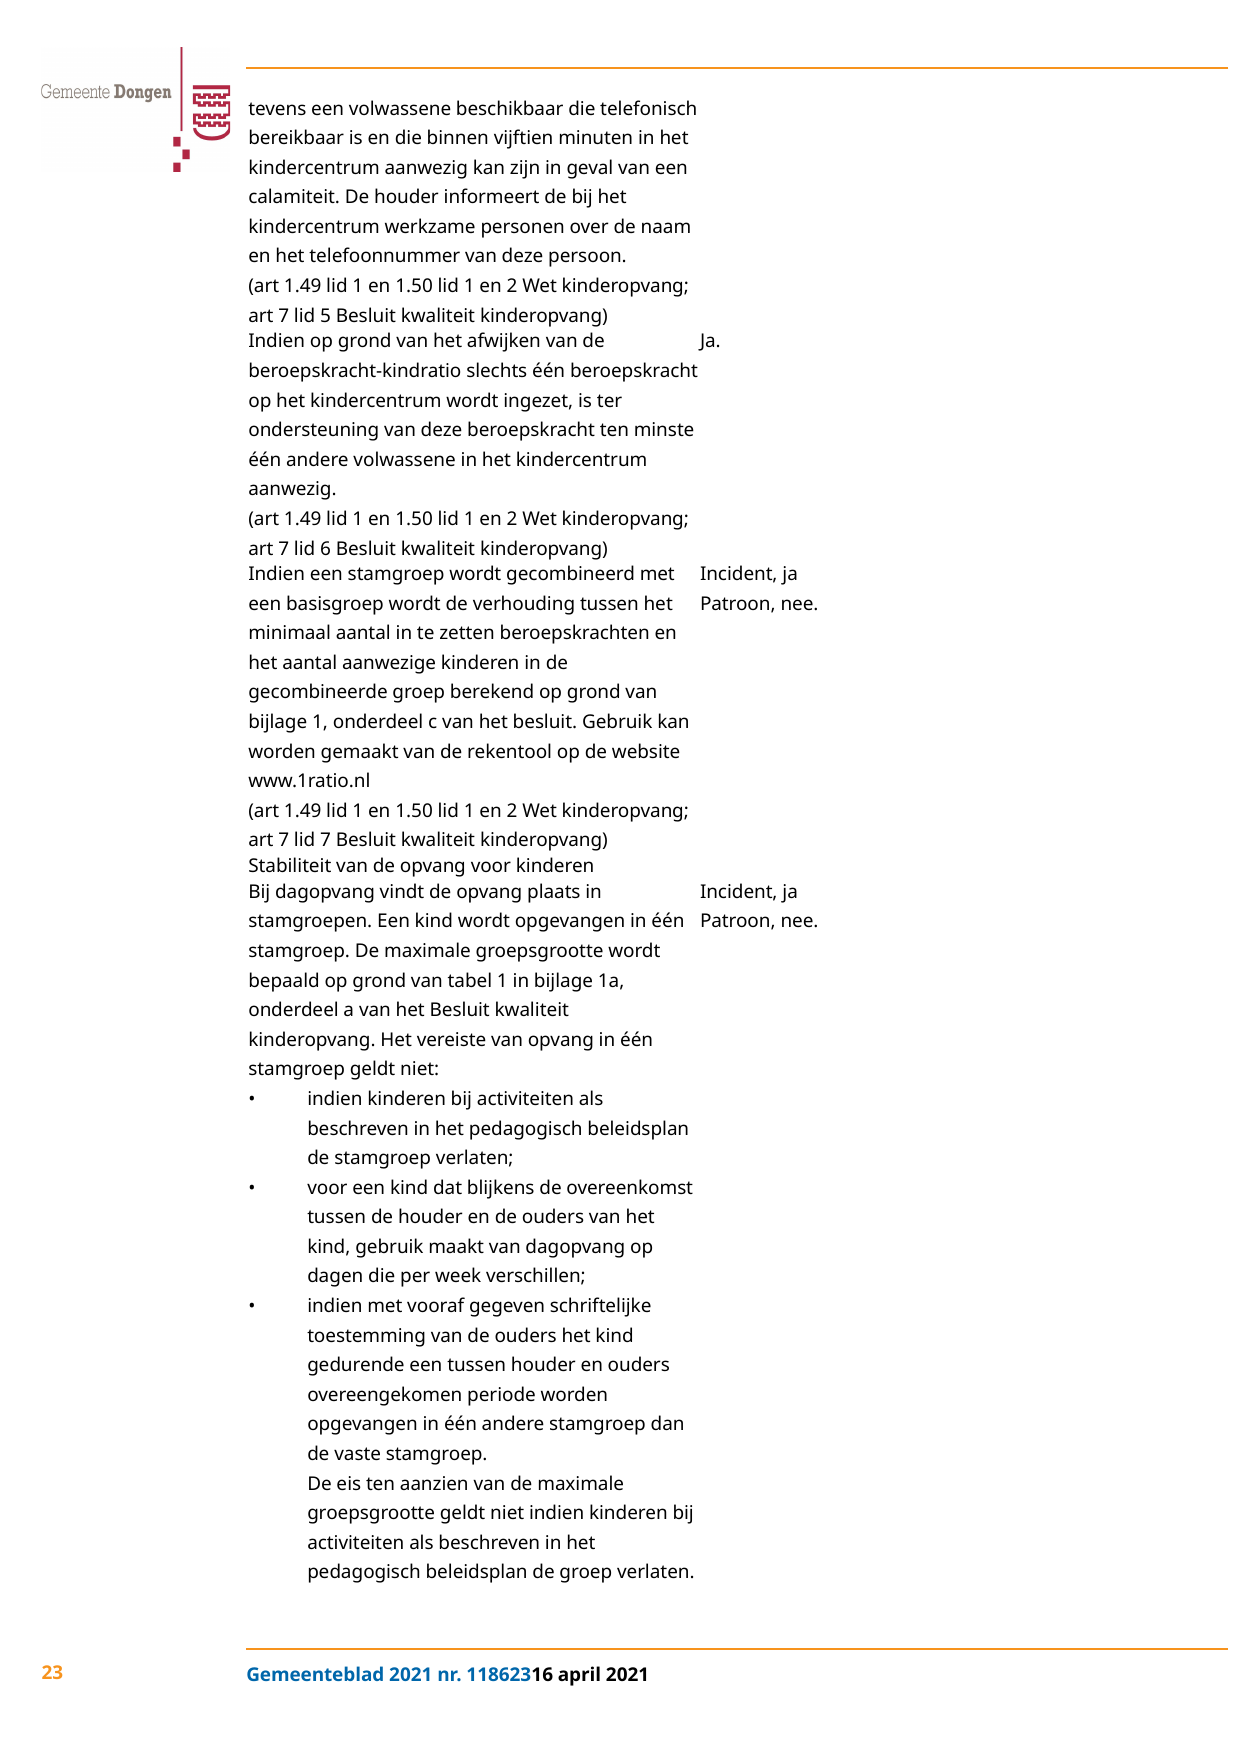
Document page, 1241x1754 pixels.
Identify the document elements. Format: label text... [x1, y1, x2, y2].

table_cell [700, 95, 1152, 328]
picture [41, 47, 231, 172]
table_cell [700, 853, 1152, 878]
table_cell tevens een volwassene beschikbaar die telefonisch bereikbaar is en die binnen vijftien minuten in het kindercentrum aanwezig kan zijn in geval van een calamiteit. De houder informeert de bij het kindercentrum werkzame personen over de naam en het telefoonnummer van deze persoon. (art 1.49 lid 1 en 1.50 lid 1 en 2 Wet kinderopvang; art 7 lid 5 Besluit kwaliteit kinderopvang) [248, 95, 700, 328]
table_cell Indien op grond van het afwijken van de beroepskracht-kindratio slechts één beroepskracht op het kindercentrum wordt ingezet, is ter ondersteuning van deze beroepskracht ten minste één andere volwassene in het kindercentrum aanwezig. (art 1.49 lid 1 en 1.50 lid 1 en 2 Wet kinderopvang; art 7 lid 6 Besluit kwaliteit kinderopvang) [248, 328, 700, 560]
table_cell Indien een stamgroep wordt gecombineerd met een basisgroep wordt de verhouding tussen het minimaal aantal in te zetten beroepskrachten en het aantal aanwezige kinderen in de gecombineerde groep berekend op grond van bijlage 1, onderdeel c van het besluit. Gebruik kan worden gemaakt van de rekentool op de website www.1ratio.nl (art 1.49 lid 1 en 1.50 lid 1 en 2 Wet kinderopvang; art 7 lid 7 Besluit kwaliteit kinderopvang) [248, 560, 700, 852]
table_cell Incident, ja Patroon, nee. [700, 560, 1152, 852]
table_cell Incident, ja Patroon, nee. [700, 878, 1152, 1584]
table_cell Ja. [700, 328, 1152, 560]
table_cell Stabiliteit van de opvang voor kinderen [248, 853, 700, 878]
table_cell Bij dagopvang vindt de opvang plaats in stamgroepen. Een kind wordt opgevangen in één stamgroep. De maximale groepsgrootte wordt bepaald op grond van tabel 1 in bijlage 1a, onderdeel a van het Besluit kwaliteit kinderopvang. Het vereiste van opvang in één stamgroep geldt niet: indien kinderen bij activiteiten als beschreven in het pedagogisch beleidsplan de stamgroep verlaten; voor een kind dat blijkens de overeenkomst tussen de houder en de ouders van het kind, gebruik maakt van dagopvang op dagen die per week verschillen; indien met vooraf gegeven schriftelijke toestemming van de ouders het kind gedurende een tussen houder en ouders overeengekomen periode worden opgevangen in één andere stamgroep dan de vaste stamgroep. De eis ten aanzien van de maximale groepsgrootte geldt niet indien kinderen bij activiteiten als beschreven in het pedagogisch beleidsplan de groep verlaten. [248, 878, 700, 1584]
